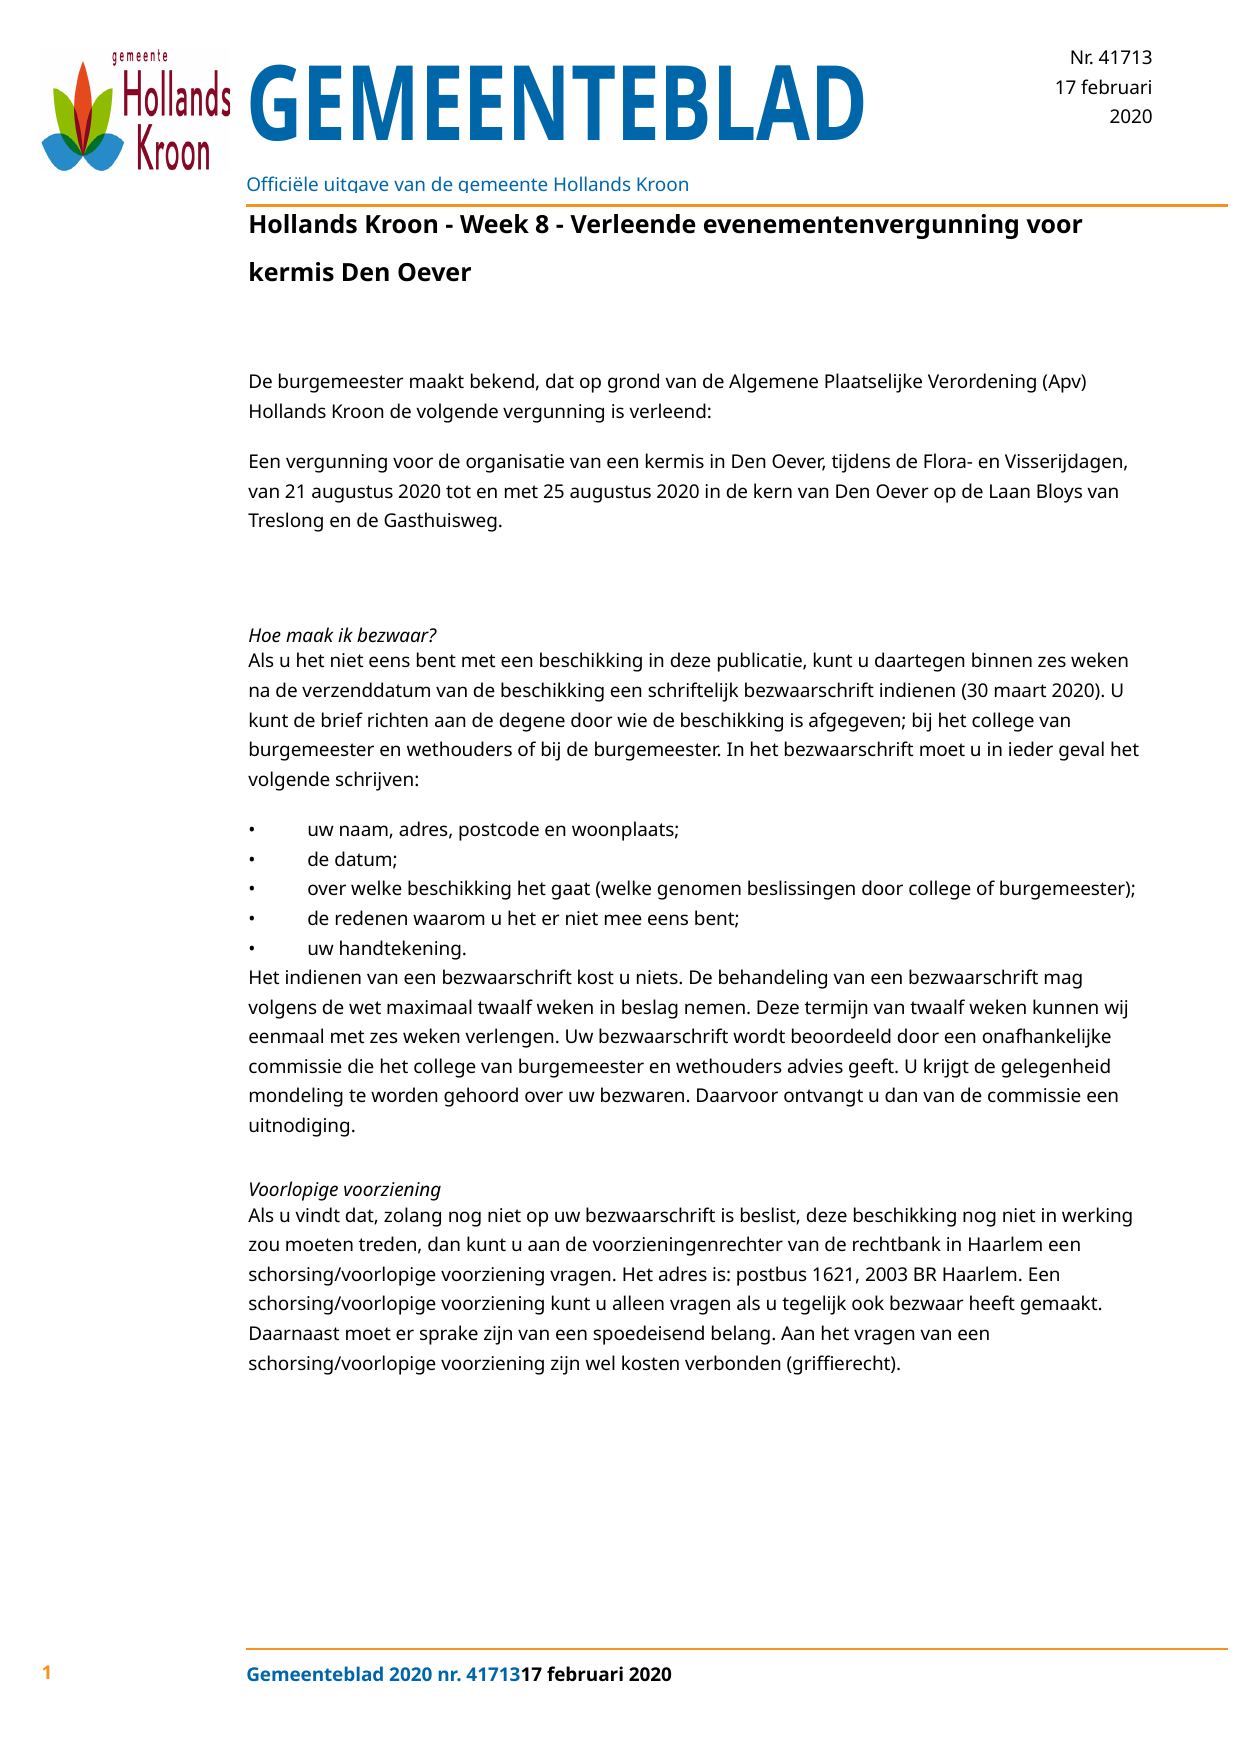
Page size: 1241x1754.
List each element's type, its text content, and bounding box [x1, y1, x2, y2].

text De burgemeester maakt bekend, dat op grond van de Algemene Plaatselijke Verordening (Apv) Hollands Kroon de volgende vergunning is verleend: [248, 368, 1152, 424]
list uw handtekening. [248, 935, 1152, 960]
text Hollands Kroon - Week 8 - Verleende evenementenvergunning voor kermis Den Oever [248, 207, 1152, 288]
text Een vergunning voor de organisatie van een kermis in Den Oever, tijdens de Flora- en Visserijdagen, van 21 augustus 2020 tot en met 25 augustus 2020 in de kern van Den Oever op de Laan Bloys van Treslong en de Gasthuisweg. [248, 448, 1152, 533]
list over welke beschikking het gaat (welke genomen beslissingen door college of burgemeester); [248, 876, 1152, 901]
text Voorlopige voorziening [248, 1176, 1152, 1202]
picture [41, 47, 231, 172]
list de redenen waarom u het er niet mee eens bent; [248, 905, 1152, 931]
text Het indienen van een bezwaarschrift kost u niets. De behandeling van een bezwaarschrift mag volgens de wet maximaal twaalf weken in beslag nemen. Deze termijn van twaalf weken kunnen wij eenmaal met zes weken verlengen. Uw bezwaarschrift wordt beoordeeld door een onafhankelijke commissie die het college van burgemeester en wethouders advies geeft. U krijgt de gelegenheid mondeling te worden gehoord over uw bezwaren. Daarvoor ontvangt u dan van de commissie een uitnodiging. [248, 964, 1152, 1138]
text Als u vindt dat, zolang nog niet op uw bezwaarschrift is beslist, deze beschikking nog niet in werking zou moeten treden, dan kunt u aan de voorzieningenrechter van de rechtbank in Haarlem een schorsing/voorlopige voorziening vragen. Het adres is: postbus 1621, 2003 BR Haarlem. Een schorsing/voorlopige voorziening kunt u alleen vragen als u tegelijk ook bezwaar heeft gemaakt. Daarnaast moet er sprake zijn van een spoedeisend belang. Aan het vragen van een schorsing/voorlopige voorziening zijn wel kosten verbonden (griffierecht). [248, 1202, 1152, 1376]
text Als u het niet eens bent met een beschikking in deze publicatie, kunt u daartegen binnen zes weken na de verzenddatum van de beschikking een schriftelijk bezwaarschrift indienen (30 maart 2020). U kunt de brief richten aan de degene door wie de beschikking is afgegeven; bij het college van burgemeester en wethouders of bij de burgemeester. In het bezwaarschrift moet u in ieder geval het volgende schrijven: [248, 648, 1152, 792]
list uw naam, adres, postcode en woonplaats; [248, 816, 1152, 842]
text Hoe maak ik bezwaar? [248, 622, 1152, 648]
list de datum; [248, 846, 1152, 872]
